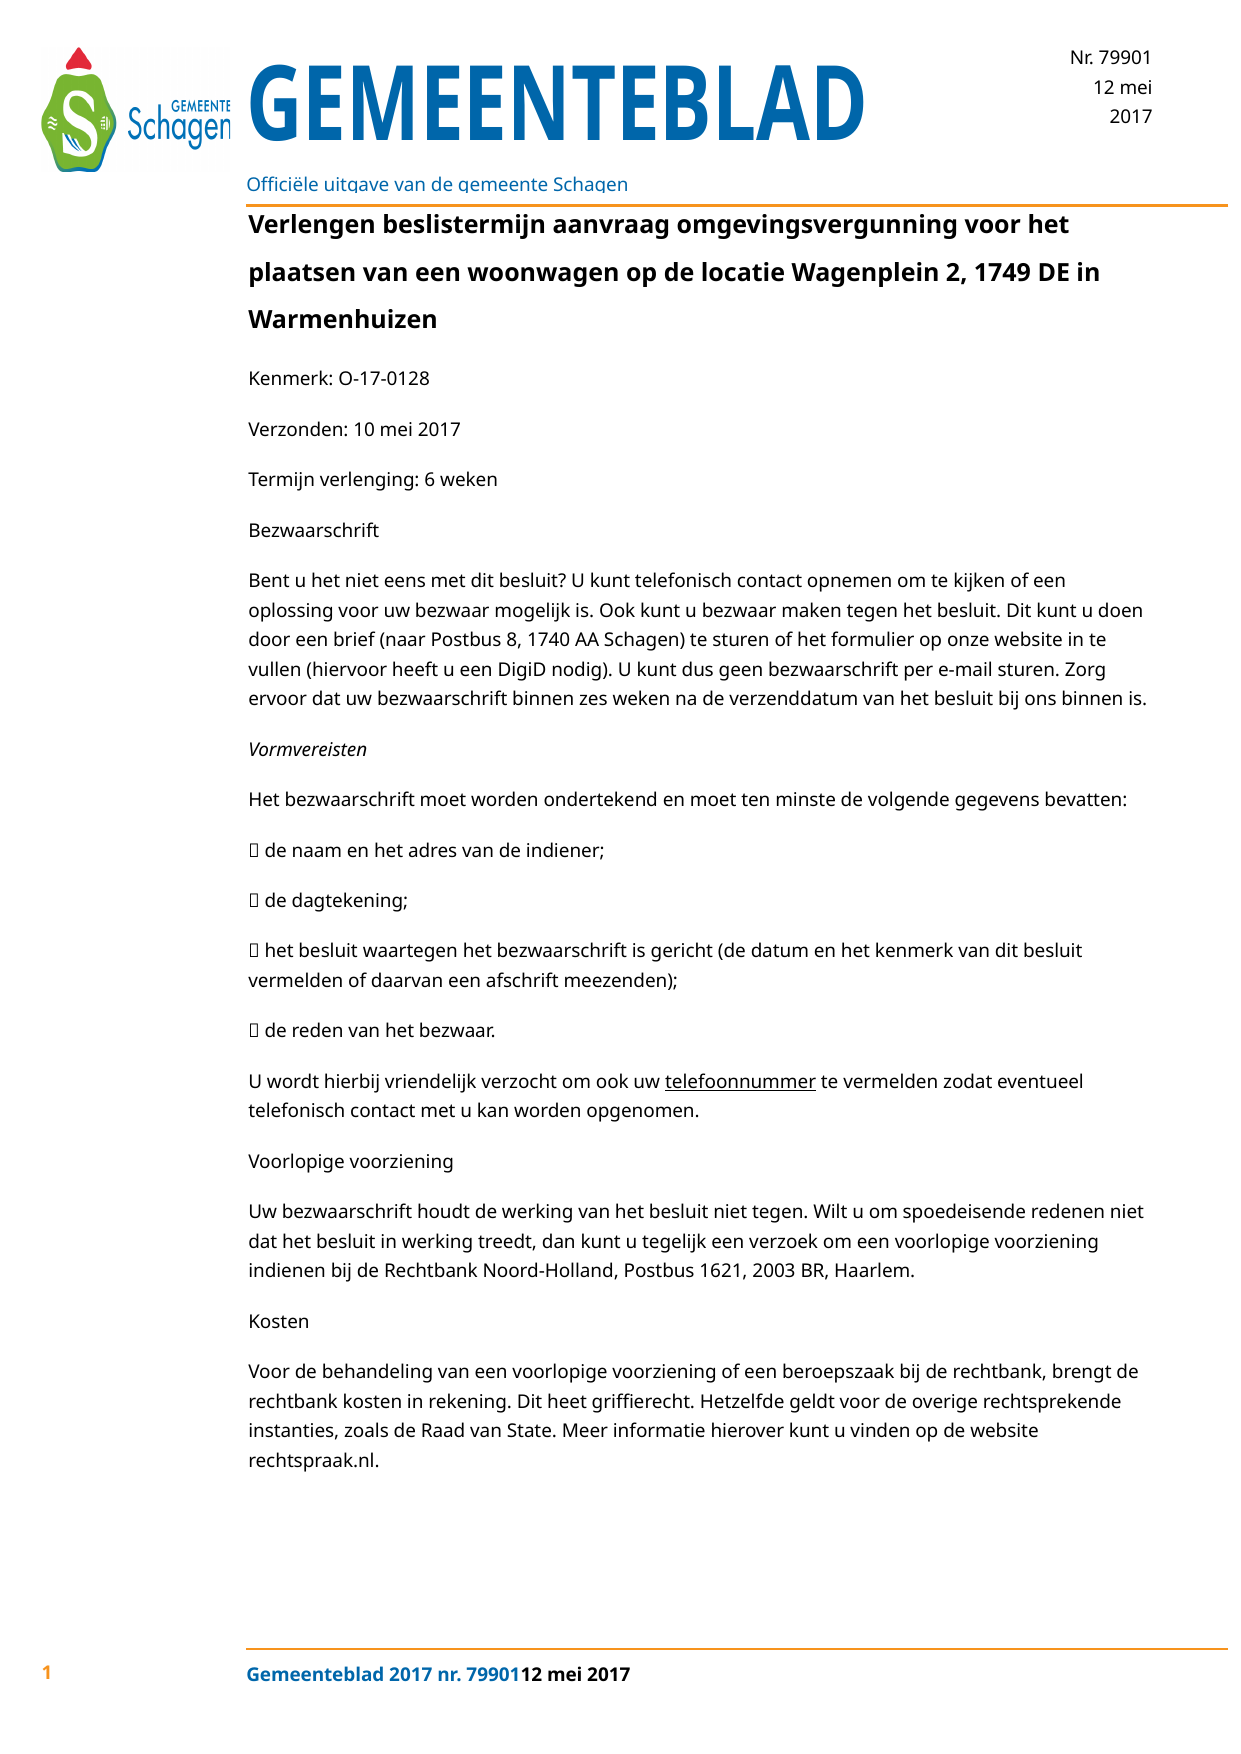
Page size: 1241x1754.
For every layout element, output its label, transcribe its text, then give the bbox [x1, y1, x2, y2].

text Termijn verlenging: 6 weken [248, 466, 1152, 492]
picture [41, 47, 231, 172]
text  het besluit waartegen het bezwaarschrift is gericht (de datum en het kenmerk van dit besluit vermelden of daarvan een afschrift meezenden); [248, 938, 1152, 993]
text  de dagtekening; [248, 887, 1152, 913]
text Kosten [248, 1308, 1152, 1334]
text Kenmerk: O-17-0128 [248, 366, 1152, 391]
text Bent u het niet eens met dit besluit? U kunt telefonisch contact opnemen om te kijken of een oplossing voor uw bezwaar mogelijk is. Ook kunt u bezwaar maken tegen het besluit. Dit kunt u doen door een brief (naar Postbus 8, 1740 AA Schagen) te sturen of het formulier op onze website in te vullen (hiervoor heeft u een DigiD nodig). U kunt dus geen bezwaarschrift per e-mail sturen. Zorg ervoor dat uw bezwaarschrift binnen zes weken na de verzenddatum van het besluit bij ons binnen is. [248, 567, 1152, 711]
text  de reden van het bezwaar. [248, 1018, 1152, 1043]
text Uw bezwaarschrift houdt de werking van het besluit niet tegen. Wilt u om spoedeisende redenen niet dat het besluit in werking treedt, dan kunt u tegelijk een verzoek om een voorlopige voorziening indienen bij de Rechtbank Noord-Holland, Postbus 1621, 2003 BR, Haarlem. [248, 1198, 1152, 1283]
text Het bezwaarschrift moet worden ondertekend en moet ten minste de volgende gegevens bevatten: [248, 786, 1152, 812]
text Voor de behandeling van een voorlopige voorziening of een beroepszaak bij de rechtbank, brengt de rechtbank kosten in rekening. Dit heet griffierecht. Hetzelfde geldt voor de overige rechtsprekende instanties, zoals de Raad van State. Meer informatie hierover kunt u vinden op de website rechtspraak.nl. [248, 1358, 1152, 1473]
text U wordt hierbij vriendelijk verzocht om ook uw telefoonnummer te vermelden zodat eventueel telefonisch contact met u kan worden opgenomen. [248, 1068, 1152, 1123]
text Verzonden: 10 mei 2017 [248, 416, 1152, 442]
text  de naam en het adres van de indiener; [248, 837, 1152, 862]
text Vormvereisten [248, 736, 1152, 762]
text Bezwaarschrift [248, 517, 1152, 542]
text Verlengen beslistermijn aanvraag omgevingsvergunning voor het plaatsen van een woonwagen op de locatie Wagenplein 2, 1749 DE in Warmenhuizen [248, 207, 1152, 336]
text Voorlopige voorziening [248, 1148, 1152, 1174]
